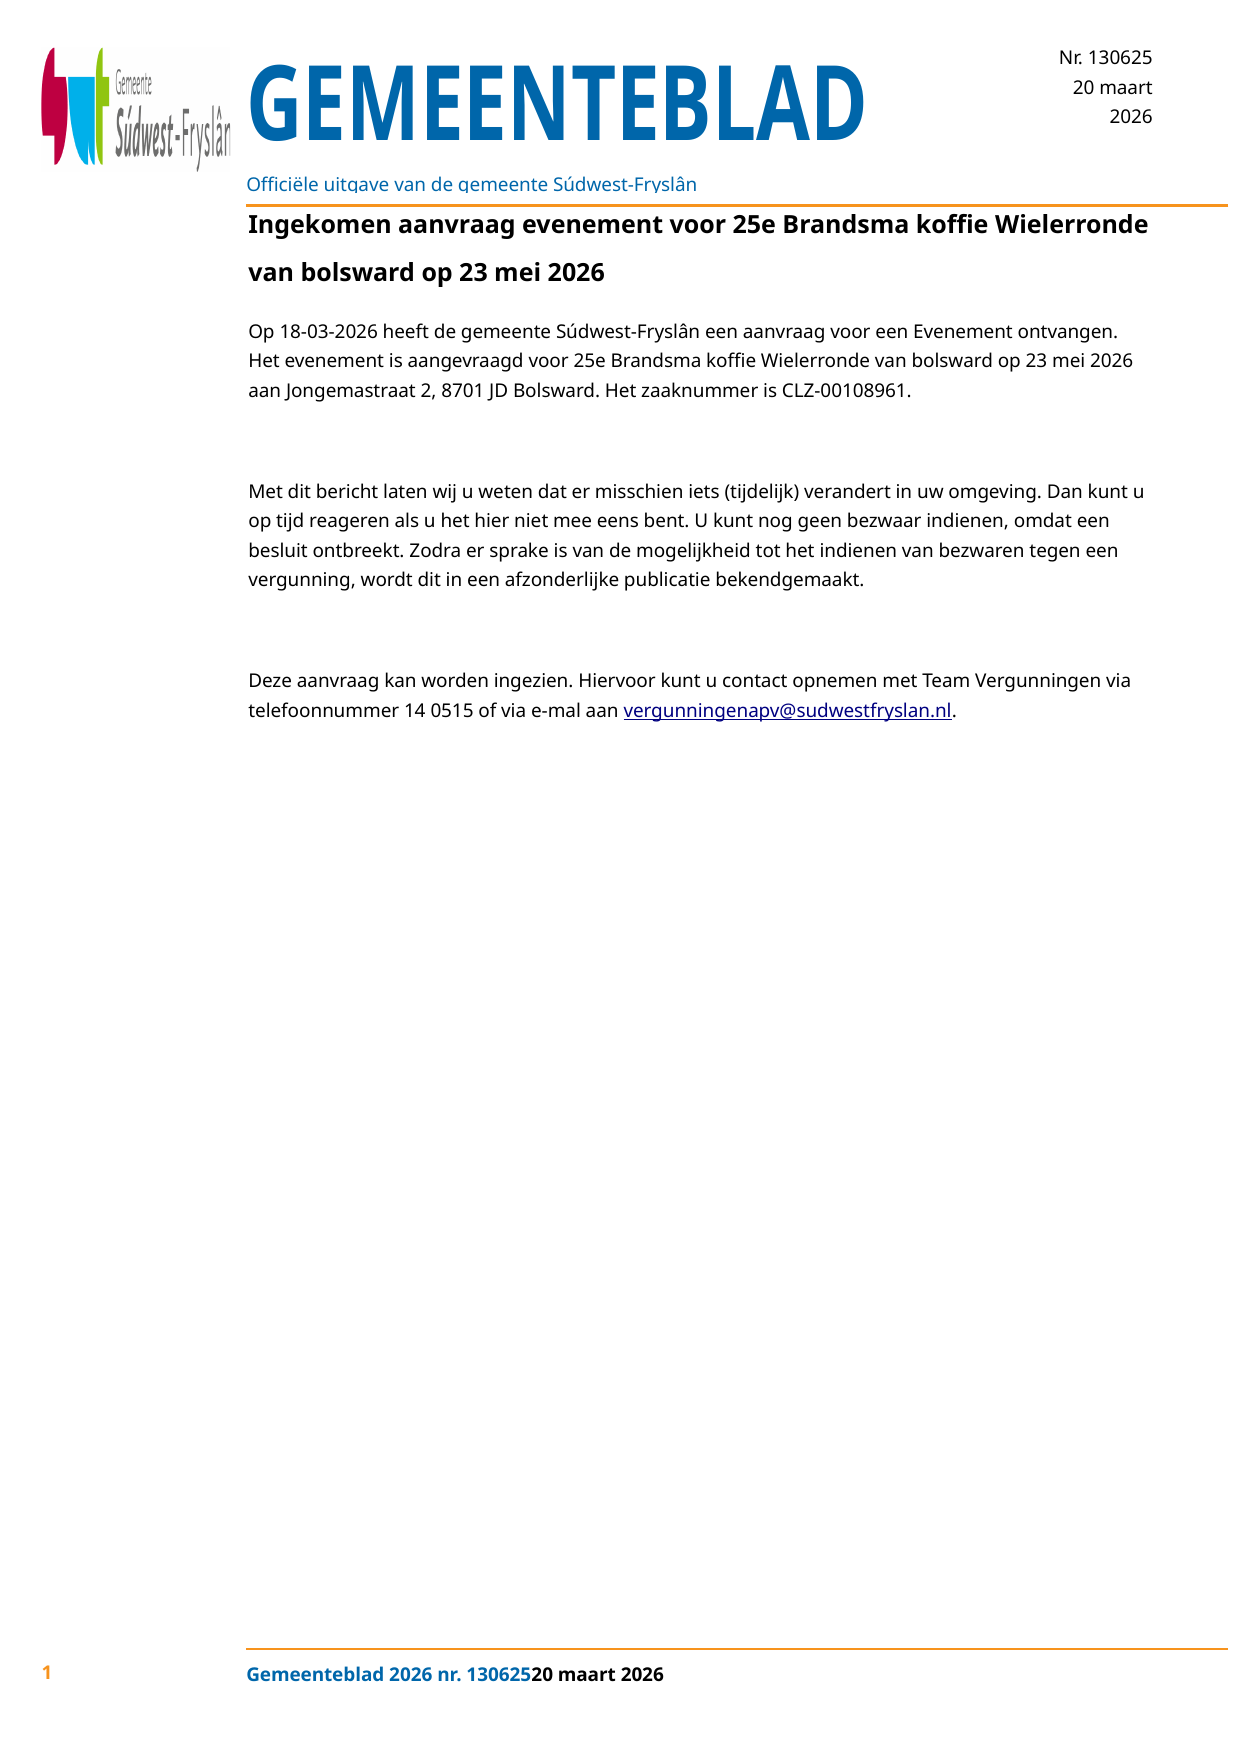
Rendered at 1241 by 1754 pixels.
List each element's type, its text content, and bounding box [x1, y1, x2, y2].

text Met dit bericht laten wij u weten dat er misschien iets (tijdelijk) verandert in uw omgeving. Dan kunt u op tijd reageren als u het hier niet mee eens bent. U kunt nog geen bezwaar indienen, omdat een besluit ontbreekt. Zodra er sprake is van de mogelijkheid tot het indienen van bezwaren tegen een vergunning, wordt dit in een afzonderlijke publicatie bekendgemaakt. [248, 478, 1152, 592]
text Ingekomen aanvraag evenement voor 25e Brandsma koffie Wielerronde van bolsward op 23 mei 2026 [248, 207, 1152, 288]
text Deze aanvraag kan worden ingezien. Hiervoor kunt u contact opnemen met Team Vergunningen via telefoonnummer 14 0515 of via e-mal aan vergunningenapv@sudwestfryslan.nl. [248, 667, 1152, 723]
picture [41, 47, 231, 172]
text Op 18-03-2026 heeft de gemeente Súdwest-Fryslân een aanvraag voor een Evenement ontvangen. Het evenement is aangevraagd voor 25e Brandsma koffie Wielerronde van bolsward op 23 mei 2026 aan Jongemastraat 2, 8701 JD Bolsward. Het zaaknummer is CLZ-00108961. [248, 318, 1152, 403]
